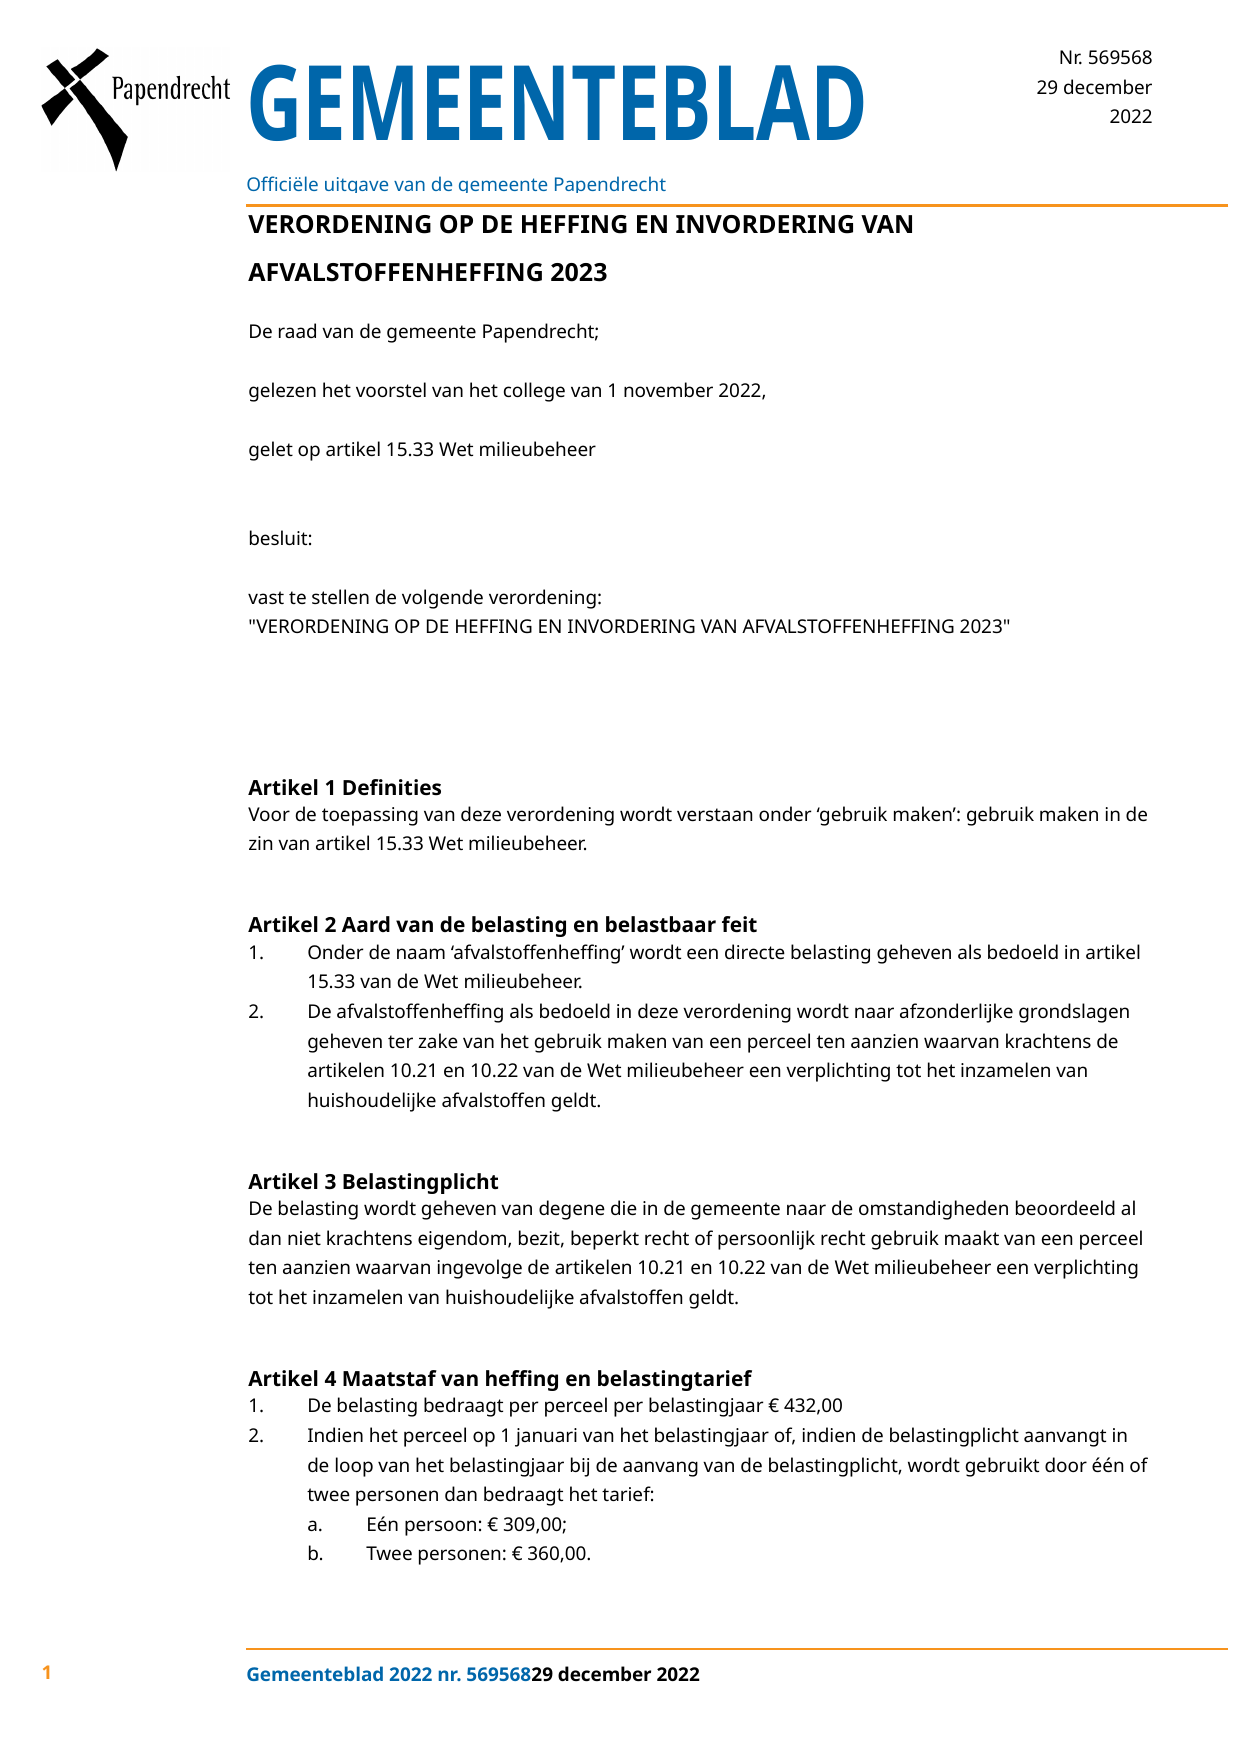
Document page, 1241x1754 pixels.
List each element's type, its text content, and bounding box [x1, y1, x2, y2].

text De raad van de gemeente Papendrecht; [248, 318, 1152, 344]
list De afvalstoffenheffing als bedoeld in deze verordening wordt naar afzonderlijke grondslagen geheven ter zake van het gebruik maken van een perceel ten aanzien waarvan krachtens de artikelen 10.21 en 10.22 van de Wet milieubeheer een verplichting tot het inzamelen van huishoudelijke afvalstoffen geldt. [248, 998, 1152, 1113]
list Indien het perceel op 1 januari van het belastingjaar of, indien de belastingplicht aanvangt in de loop van het belastingjaar bij de aanvang van de belastingplicht, wordt gebruikt door één of twee personen dan bedraagt het tarief: [248, 1422, 1152, 1507]
picture [41, 47, 231, 172]
list Twee personen: € 360,00. [307, 1541, 1152, 1566]
text De belasting wordt geheven van degene die in de gemeente naar de omstandigheden beoordeeld al dan niet krachtens eigendom, bezit, beperkt recht of persoonlijk recht gebruik maakt van een perceel ten aanzien waarvan ingevolge de artikelen 10.21 en 10.22 van de Wet milieubeheer een verplichting tot het inzamelen van huishoudelijke afvalstoffen geldt. [248, 1195, 1152, 1310]
text VERORDENING OP DE HEFFING EN INVORDERING VAN AFVALSTOFFENHEFFING 2023 [248, 207, 1152, 288]
text Artikel 2 Aard van de belasting en belastbaar feit [248, 911, 1152, 939]
text gelet op artikel 15.33 Wet milieubeheer [248, 436, 1152, 462]
text Voor de toepassing van deze verordening wordt verstaan onder ‘gebruik maken’: gebruik maken in de zin van artikel 15.33 Wet milieubeheer. [248, 801, 1152, 856]
list De belasting bedraagt per perceel per belastingjaar € 432,00 [248, 1393, 1152, 1418]
text Artikel 4 Maatstaf van heffing en belastingtarief [248, 1364, 1152, 1393]
text "VERORDENING OP DE HEFFING EN INVORDERING VAN AFVALSTOFFENHEFFING 2023" [248, 614, 1152, 639]
text vast te stellen de volgende verordening: [248, 584, 1152, 610]
text Artikel 3 Belastingplicht [248, 1167, 1152, 1195]
list Eén persoon: € 309,00; [307, 1511, 1152, 1537]
text besluit: [248, 525, 1152, 551]
text gelezen het voorstel van het college van 1 november 2022, [248, 377, 1152, 403]
text Artikel 1 Definities [248, 773, 1152, 801]
list Onder de naam ‘afvalstoffenheffing’ wordt een directe belasting geheven als bedoeld in artikel 15.33 van de Wet milieubeheer. [248, 939, 1152, 994]
